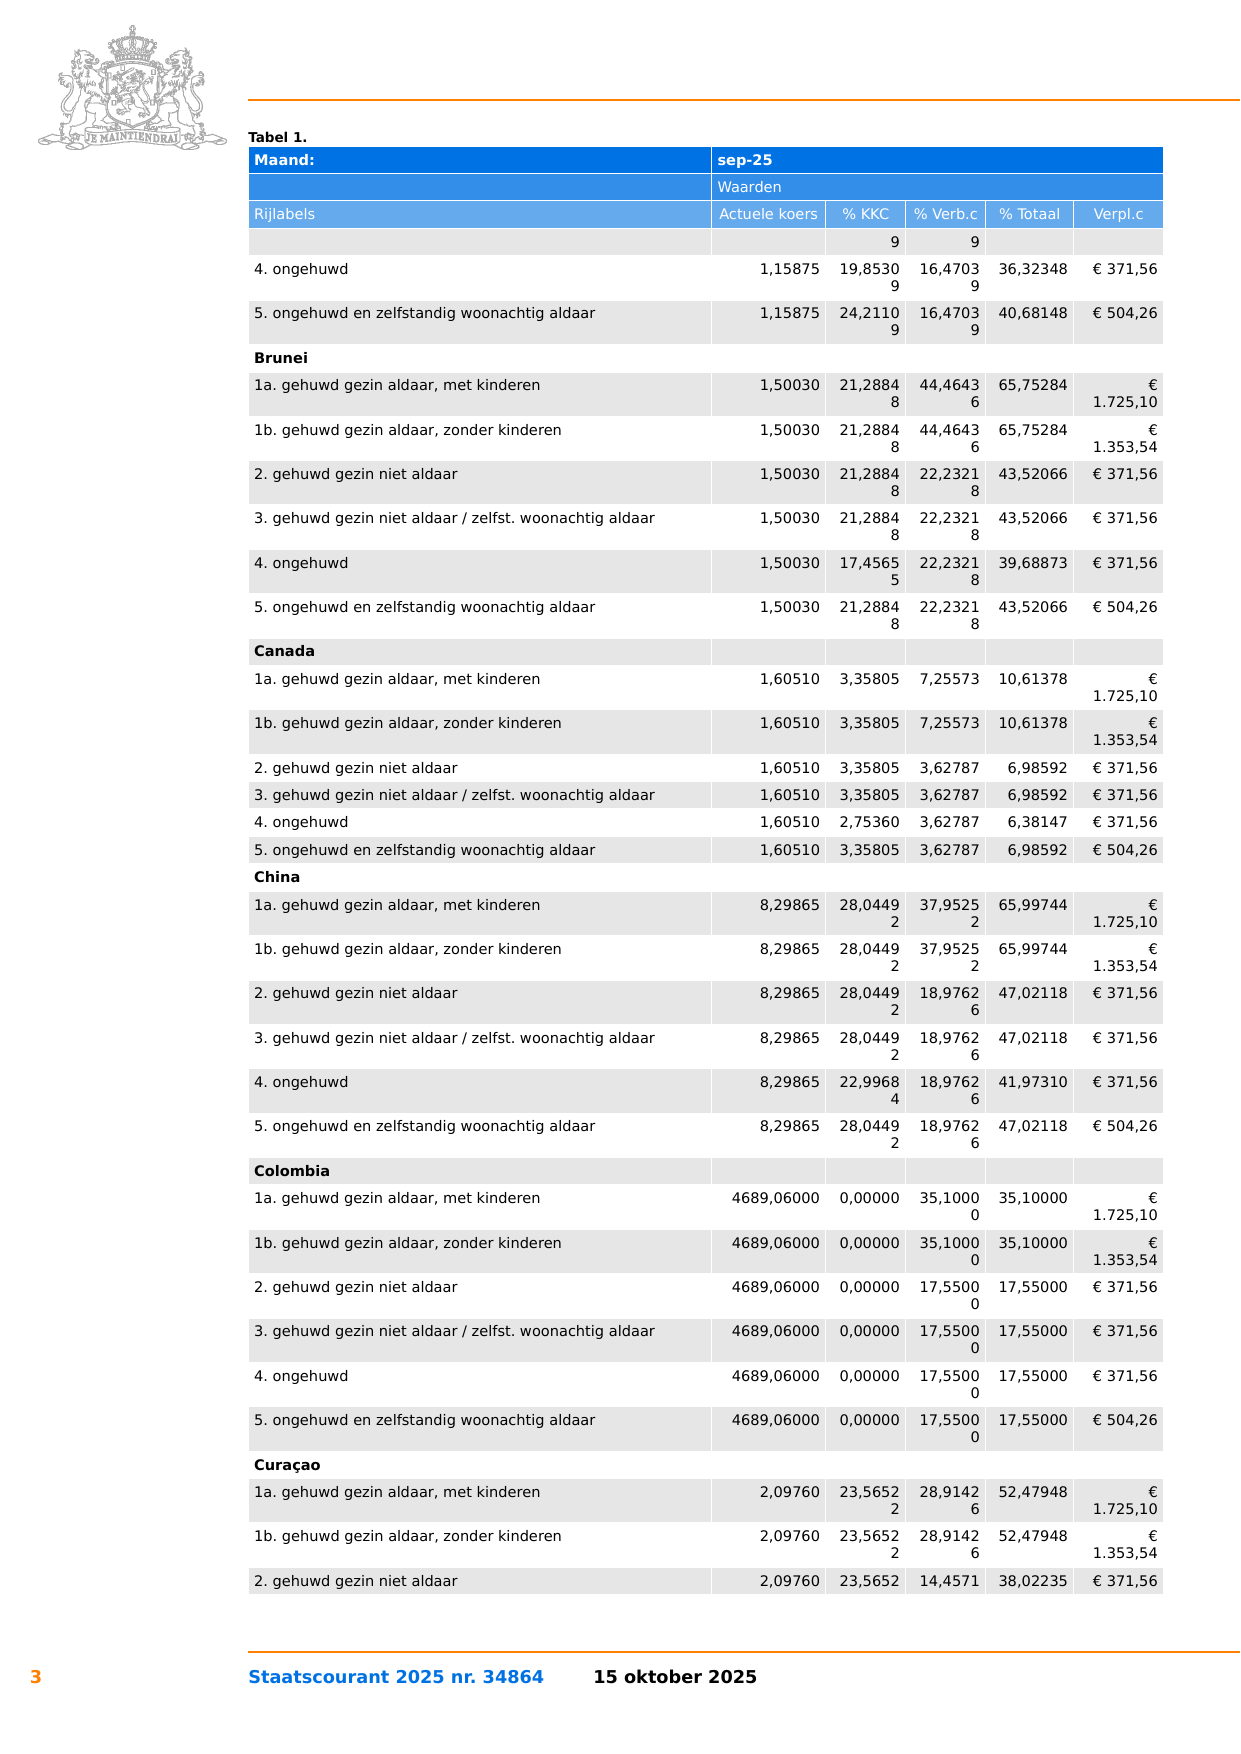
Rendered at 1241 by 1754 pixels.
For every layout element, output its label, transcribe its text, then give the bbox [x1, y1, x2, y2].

table_cell [712, 345, 825, 371]
table_cell [906, 1452, 985, 1478]
table_cell 5. ongehuwd en zelfstandig woonachtig aldaar [249, 1407, 711, 1451]
table_cell 22,99684 [826, 1069, 905, 1113]
table_cell 10,61378 [986, 666, 1073, 709]
table_cell [249, 174, 711, 200]
table_cell 1b. gehuwd gezin aldaar, zonder kinderen [249, 1230, 711, 1273]
table_cell 4689,06000 [712, 1230, 825, 1273]
table_cell 37,95252 [906, 936, 985, 979]
table_cell 1,15875 [712, 301, 825, 344]
table_cell 8,29865 [712, 936, 825, 979]
table_cell 3,35805 [826, 710, 905, 754]
table_cell 21,28848 [826, 417, 905, 460]
table_cell € 371,56 [1074, 1568, 1163, 1594]
table_cell 47,02118 [986, 1025, 1073, 1068]
table_cell [906, 864, 985, 891]
table_cell 1a. gehuwd gezin aldaar, met kinderen [249, 1185, 711, 1229]
table_cell 38,02235 [986, 1568, 1073, 1594]
table_cell [1074, 345, 1163, 371]
table_cell € 1.725,10 [1074, 666, 1163, 709]
table_cell [249, 229, 711, 255]
table_cell [986, 229, 1073, 255]
table_cell 52,47948 [986, 1524, 1073, 1567]
table_cell 6,98592 [986, 755, 1073, 781]
table_cell [1074, 1452, 1163, 1478]
table_cell 4689,06000 [712, 1274, 825, 1317]
table_cell 1a. gehuwd gezin aldaar, met kinderen [249, 666, 711, 709]
table_cell 1,60510 [712, 810, 825, 836]
table_cell 22,23218 [906, 461, 985, 504]
table_cell 44,46436 [906, 373, 985, 416]
table_cell 3,62787 [906, 755, 985, 781]
table_cell 43,52066 [986, 506, 1073, 549]
table_cell 5. ongehuwd en zelfstandig woonachtig aldaar [249, 301, 711, 344]
table_cell Actuele koers [712, 201, 825, 228]
table_cell 14,4571 [906, 1568, 985, 1594]
table_cell € 371,56 [1074, 506, 1163, 549]
table_cell [826, 1452, 905, 1478]
table_cell € 1.353,54 [1074, 936, 1163, 979]
table_cell € 371,56 [1074, 810, 1163, 836]
table_cell Brunei [249, 345, 711, 371]
table_cell € 371,56 [1074, 981, 1163, 1024]
table_cell 43,52066 [986, 594, 1073, 638]
table_cell € 1.725,10 [1074, 1185, 1163, 1229]
table_cell 1,60510 [712, 837, 825, 863]
table_cell [986, 639, 1073, 665]
table_cell [826, 345, 905, 371]
table_cell € 371,56 [1074, 1274, 1163, 1317]
table_cell % KKC [826, 201, 905, 228]
table_cell 4689,06000 [712, 1319, 825, 1362]
table_cell 65,75284 [986, 373, 1073, 416]
table_cell 4689,06000 [712, 1363, 825, 1406]
table_cell [906, 1158, 985, 1184]
table_cell 39,68873 [986, 550, 1073, 593]
table_cell 1a. gehuwd gezin aldaar, met kinderen [249, 373, 711, 416]
table_cell € 1.725,10 [1074, 1479, 1163, 1522]
table_cell Waarden [712, 174, 1163, 200]
table_cell 1,50030 [712, 417, 825, 460]
table_cell 28,91426 [906, 1524, 985, 1567]
table_cell 17,55000 [986, 1407, 1073, 1451]
table_cell 40,68148 [986, 301, 1073, 344]
table_cell 17,55000 [986, 1274, 1073, 1317]
table_cell Verpl.c [1074, 201, 1163, 228]
table_cell € 371,56 [1074, 1319, 1163, 1362]
table_cell 28,04492 [826, 892, 905, 935]
table_cell 2. gehuwd gezin niet aldaar [249, 1568, 711, 1594]
table_header Tabel 1. [248, 130, 1163, 146]
table_cell € 371,56 [1074, 755, 1163, 781]
table_cell 28,04492 [826, 936, 905, 979]
table_cell 0,00000 [826, 1407, 905, 1451]
table_cell 19,85309 [826, 256, 905, 299]
table_cell 3,35805 [826, 782, 905, 808]
table_cell 2. gehuwd gezin niet aldaar [249, 981, 711, 1024]
table_cell 43,52066 [986, 461, 1073, 504]
table_cell 21,28848 [826, 373, 905, 416]
table_cell 18,97626 [906, 981, 985, 1024]
table_cell 1b. gehuwd gezin aldaar, zonder kinderen [249, 936, 711, 979]
table_cell 8,29865 [712, 981, 825, 1024]
table_cell [826, 639, 905, 665]
table_cell € 1.725,10 [1074, 373, 1163, 416]
table_cell € 1.353,54 [1074, 1524, 1163, 1567]
table_cell 1a. gehuwd gezin aldaar, met kinderen [249, 1479, 711, 1522]
table_cell % Verb.c [906, 201, 985, 228]
table_cell 21,28848 [826, 461, 905, 504]
table_cell € 1.353,54 [1074, 710, 1163, 754]
table_cell € 371,56 [1074, 1025, 1163, 1068]
table_cell 3. gehuwd gezin niet aldaar / zelfst. woonachtig aldaar [249, 506, 711, 549]
table_cell 4. ongehuwd [249, 1069, 711, 1113]
table_cell 3. gehuwd gezin niet aldaar / zelfst. woonachtig aldaar [249, 1319, 711, 1362]
table_cell 2. gehuwd gezin niet aldaar [249, 1274, 711, 1317]
table_cell % Totaal [986, 201, 1073, 228]
table_cell Rijlabels [249, 201, 711, 228]
table_cell 28,04492 [826, 981, 905, 1024]
table_cell 3,62787 [906, 837, 985, 863]
table_cell 1,15875 [712, 256, 825, 299]
table_cell 16,47039 [906, 301, 985, 344]
picture [38, 25, 227, 150]
table_cell € 504,26 [1074, 1114, 1163, 1157]
table_cell 35,10000 [986, 1185, 1073, 1229]
table_cell 21,28848 [826, 506, 905, 549]
table_cell 3,62787 [906, 782, 985, 808]
table_cell 9 [826, 229, 905, 255]
table_cell 2,09760 [712, 1524, 825, 1567]
table_cell 3,62787 [906, 810, 985, 836]
table_cell 16,47039 [906, 256, 985, 299]
table_cell 7,25573 [906, 666, 985, 709]
table_cell 23,5652 [826, 1568, 905, 1594]
table_cell Curaçao [249, 1452, 711, 1478]
table_cell 3. gehuwd gezin niet aldaar / zelfst. woonachtig aldaar [249, 1025, 711, 1068]
table_cell 2,09760 [712, 1479, 825, 1522]
table_cell [906, 345, 985, 371]
table_cell 2,09760 [712, 1568, 825, 1594]
table_cell 1,50030 [712, 594, 825, 638]
table_cell China [249, 864, 711, 891]
table_cell [986, 864, 1073, 891]
table_cell 22,23218 [906, 594, 985, 638]
table_cell 1,60510 [712, 782, 825, 808]
table_cell 17,55000 [906, 1407, 985, 1451]
table_cell € 371,56 [1074, 550, 1163, 593]
table_cell 17,55000 [906, 1363, 985, 1406]
table_cell € 371,56 [1074, 1363, 1163, 1406]
table_cell [826, 864, 905, 891]
table_cell 0,00000 [826, 1319, 905, 1362]
table_cell € 504,26 [1074, 837, 1163, 863]
table_cell 4. ongehuwd [249, 1363, 711, 1406]
table_cell 8,29865 [712, 1025, 825, 1068]
table_cell 28,04492 [826, 1025, 905, 1068]
table_cell 1,50030 [712, 373, 825, 416]
table_cell 22,23218 [906, 506, 985, 549]
table_cell 1,50030 [712, 461, 825, 504]
table_cell 6,98592 [986, 782, 1073, 808]
table_cell 1,50030 [712, 506, 825, 549]
table_cell [986, 1452, 1073, 1478]
table_cell 8,29865 [712, 892, 825, 935]
table_cell [712, 639, 825, 665]
table_cell 8,29865 [712, 1114, 825, 1157]
table_cell € 504,26 [1074, 301, 1163, 344]
table_cell 21,28848 [826, 594, 905, 638]
table_cell [712, 864, 825, 891]
table_cell 4. ongehuwd [249, 256, 711, 299]
table_cell 17,55000 [906, 1319, 985, 1362]
table_cell 2,75360 [826, 810, 905, 836]
table_cell 65,99744 [986, 892, 1073, 935]
table_cell 41,97310 [986, 1069, 1073, 1113]
table_cell 6,98592 [986, 837, 1073, 863]
table_cell 44,46436 [906, 417, 985, 460]
table_cell € 371,56 [1074, 1069, 1163, 1113]
table_cell 1b. gehuwd gezin aldaar, zonder kinderen [249, 417, 711, 460]
table_cell 0,00000 [826, 1185, 905, 1229]
table_cell € 1.353,54 [1074, 1230, 1163, 1273]
table_cell 65,99744 [986, 936, 1073, 979]
table_cell € 504,26 [1074, 594, 1163, 638]
table_cell 18,97626 [906, 1025, 985, 1068]
table_cell sep-25 [712, 147, 1163, 173]
table_cell 0,00000 [826, 1363, 905, 1406]
table_cell [1074, 639, 1163, 665]
table_cell 36,32348 [986, 256, 1073, 299]
table_cell 17,55000 [906, 1274, 985, 1317]
table_cell 0,00000 [826, 1230, 905, 1273]
table_cell 0,00000 [826, 1274, 905, 1317]
table_cell 3,35805 [826, 755, 905, 781]
table_cell 7,25573 [906, 710, 985, 754]
table_cell 37,95252 [906, 892, 985, 935]
table_cell 17,45655 [826, 550, 905, 593]
table_cell € 1.353,54 [1074, 417, 1163, 460]
table_cell Maand: [249, 147, 711, 173]
table_cell [986, 1158, 1073, 1184]
table_cell 4. ongehuwd [249, 810, 711, 836]
table_cell 6,38147 [986, 810, 1073, 836]
table_cell [1074, 229, 1163, 255]
table_cell 52,47948 [986, 1479, 1073, 1522]
table_cell 3,35805 [826, 837, 905, 863]
table_cell 24,21109 [826, 301, 905, 344]
table_cell 1,60510 [712, 755, 825, 781]
table_cell 47,02118 [986, 981, 1073, 1024]
table_cell 3. gehuwd gezin niet aldaar / zelfst. woonachtig aldaar [249, 782, 711, 808]
table_cell 22,23218 [906, 550, 985, 593]
table_cell 23,56522 [826, 1524, 905, 1567]
table_cell 1b. gehuwd gezin aldaar, zonder kinderen [249, 1524, 711, 1567]
table_cell [1074, 1158, 1163, 1184]
table_cell € 371,56 [1074, 461, 1163, 504]
table_cell 9 [906, 229, 985, 255]
table_cell Colombia [249, 1158, 711, 1184]
table_cell 4689,06000 [712, 1185, 825, 1229]
table_cell 2. gehuwd gezin niet aldaar [249, 755, 711, 781]
table_cell Canada [249, 639, 711, 665]
table_cell 5. ongehuwd en zelfstandig woonachtig aldaar [249, 594, 711, 638]
table_cell 17,55000 [986, 1319, 1073, 1362]
table_cell € 1.725,10 [1074, 892, 1163, 935]
table_cell 1,60510 [712, 710, 825, 754]
table_cell 5. ongehuwd en zelfstandig woonachtig aldaar [249, 1114, 711, 1157]
table_cell 1,50030 [712, 550, 825, 593]
table_cell [1074, 864, 1163, 891]
table_cell 47,02118 [986, 1114, 1073, 1157]
table_cell [986, 345, 1073, 371]
table_cell [906, 639, 985, 665]
table_cell 35,10000 [906, 1230, 985, 1273]
table_cell 18,97626 [906, 1114, 985, 1157]
table_cell 35,10000 [986, 1230, 1073, 1273]
table_cell 17,55000 [986, 1363, 1073, 1406]
table_cell 23,56522 [826, 1479, 905, 1522]
table_cell € 371,56 [1074, 256, 1163, 299]
table_cell 5. ongehuwd en zelfstandig woonachtig aldaar [249, 837, 711, 863]
table_cell 3,35805 [826, 666, 905, 709]
table_cell 1b. gehuwd gezin aldaar, zonder kinderen [249, 710, 711, 754]
table_cell 35,10000 [906, 1185, 985, 1229]
table_cell 18,97626 [906, 1069, 985, 1113]
table_cell [712, 1452, 825, 1478]
table_cell € 371,56 [1074, 782, 1163, 808]
table_cell 4689,06000 [712, 1407, 825, 1451]
table_cell 2. gehuwd gezin niet aldaar [249, 461, 711, 504]
table_cell [712, 229, 825, 255]
table_cell [712, 1158, 825, 1184]
table_cell 1a. gehuwd gezin aldaar, met kinderen [249, 892, 711, 935]
table_cell 28,91426 [906, 1479, 985, 1522]
table_cell 8,29865 [712, 1069, 825, 1113]
table_cell 65,75284 [986, 417, 1073, 460]
table_cell 1,60510 [712, 666, 825, 709]
table_cell [826, 1158, 905, 1184]
table_cell 10,61378 [986, 710, 1073, 754]
table_cell 4. ongehuwd [249, 550, 711, 593]
table_cell 28,04492 [826, 1114, 905, 1157]
table_cell € 504,26 [1074, 1407, 1163, 1451]
